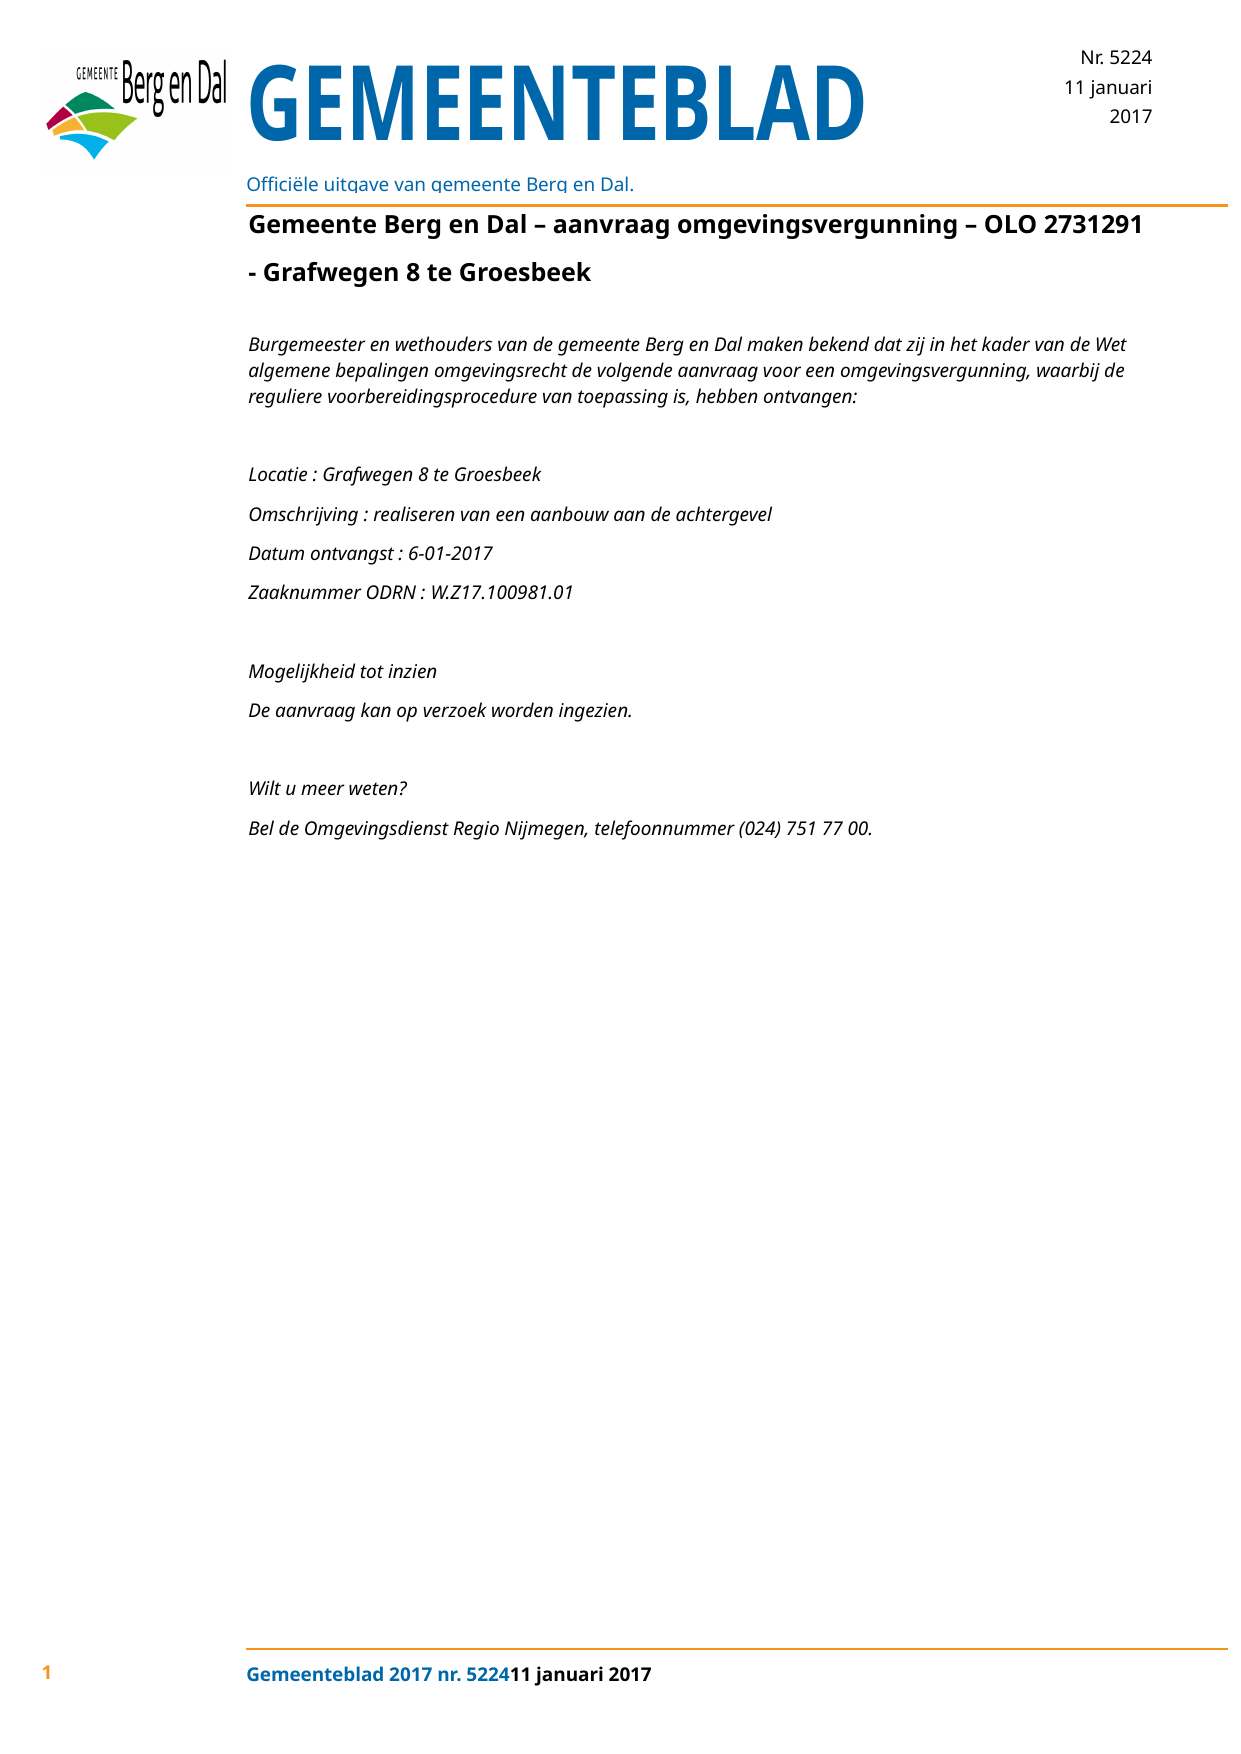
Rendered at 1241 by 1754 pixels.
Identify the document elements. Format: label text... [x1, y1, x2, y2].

picture [41, 47, 231, 172]
text Mogelijkheid tot inzien [248, 658, 1152, 683]
text Wilt u meer weten? [248, 776, 1152, 801]
text Burgemeester en wethouders van de gemeente Berg en Dal maken bekend dat zij in het kader van de Wet algemene bepalingen omgevingsrecht de volgende aanvraag voor een omgevingsvergunning, waarbij de reguliere voorbereidingsprocedure van toepassing is, hebben ontvangen: [248, 331, 1152, 409]
text Locatie : Grafwegen 8 te Groesbeek [248, 461, 1152, 487]
text Bel de Omgevingsdienst Regio Nijmegen, telefoonnummer (024) 751 77 00. [248, 815, 1152, 841]
text Datum ontvangst : 6-01-2017 [248, 540, 1152, 566]
text Omschrijving : realiseren van een aanbouw aan de achtergevel [248, 501, 1152, 526]
text De aanvraag kan op verzoek worden ingezien. [248, 697, 1152, 723]
text Zaaknummer ODRN : W.Z17.100981.01 [248, 579, 1152, 605]
text Gemeente Berg en Dal – aanvraag omgevingsvergunning – OLO 2731291 - Grafwegen 8 te Groesbeek [248, 207, 1152, 288]
